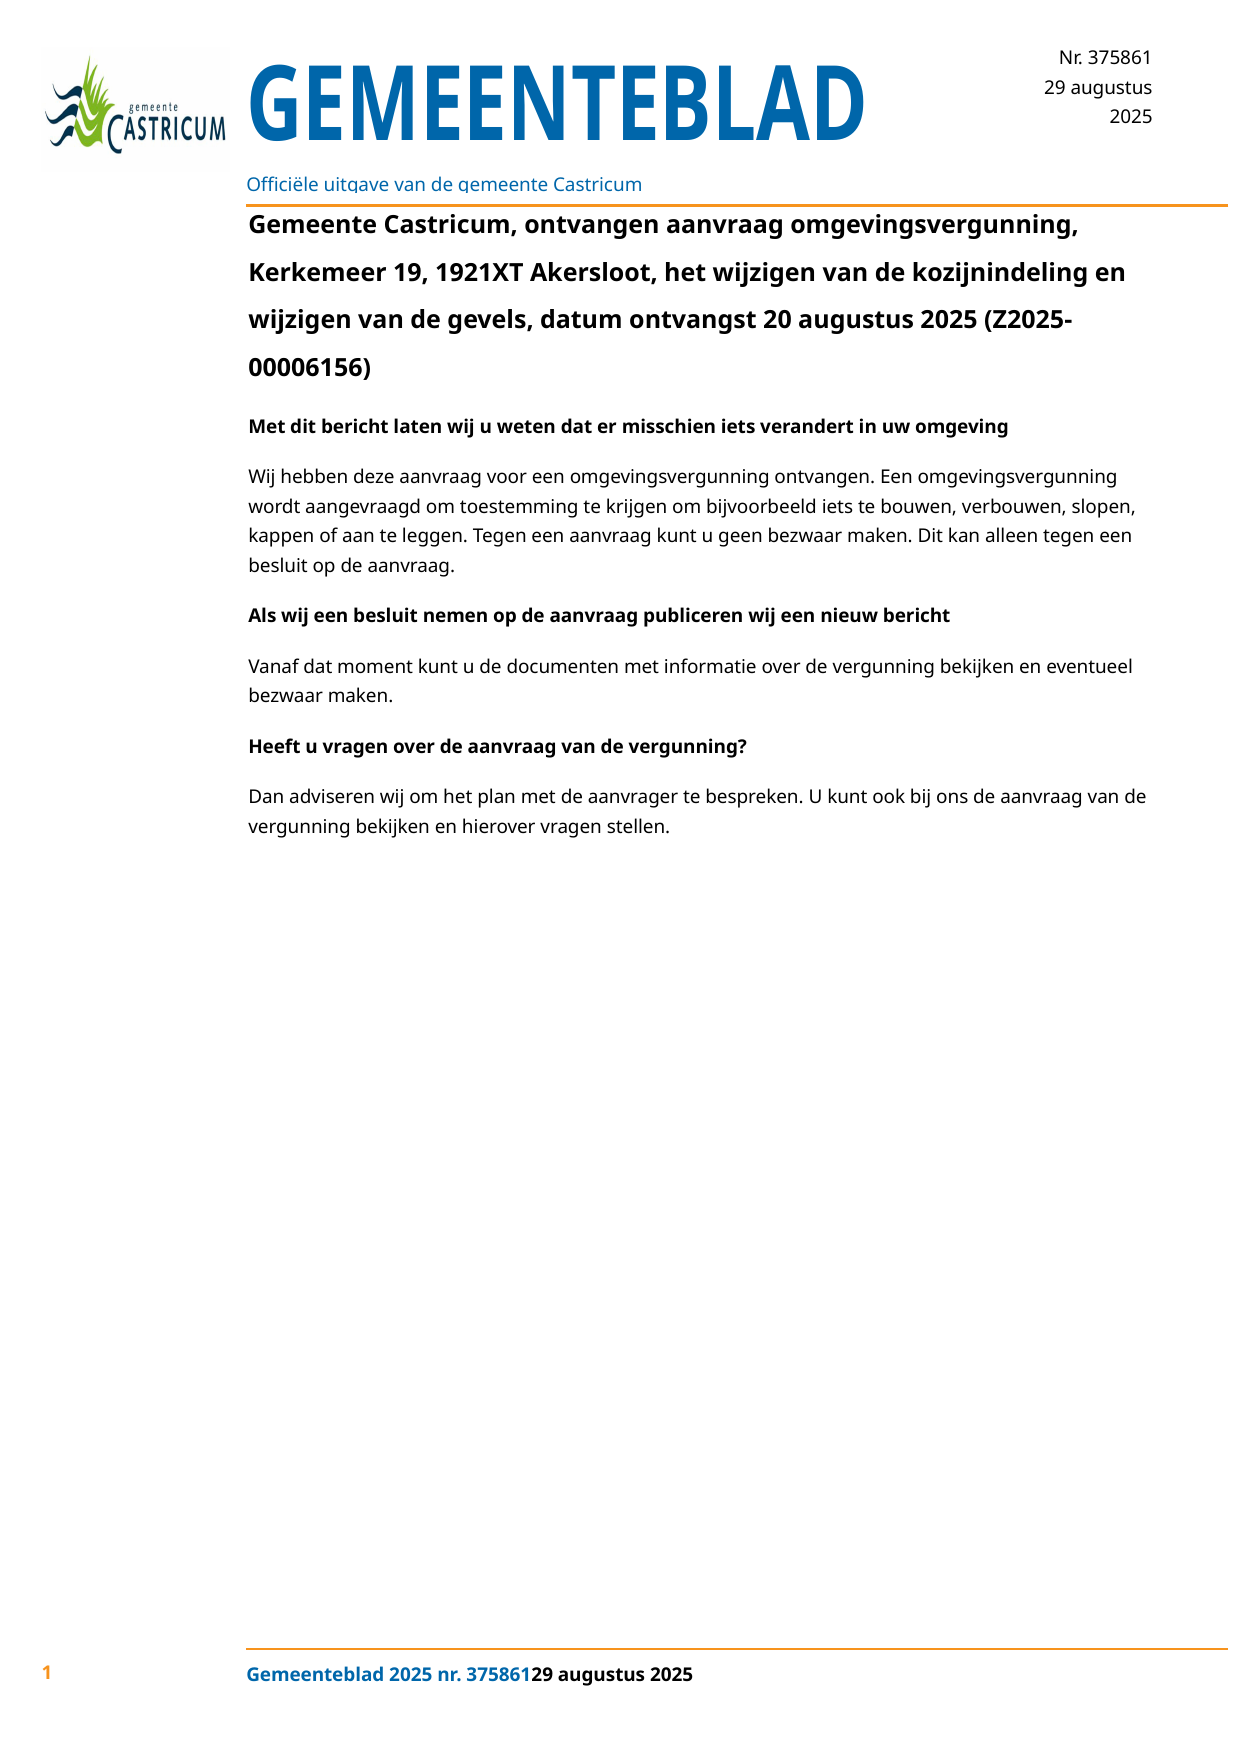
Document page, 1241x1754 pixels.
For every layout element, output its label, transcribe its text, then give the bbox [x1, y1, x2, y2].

text Dan adviseren wij om het plan met de aanvrager te bespreken. U kunt ook bij ons de aanvraag van de vergunning bekijken en hierover vragen stellen. [248, 783, 1152, 839]
text Met dit bericht laten wij u weten dat er misschien iets verandert in uw omgeving [248, 413, 1152, 439]
text Vanaf dat moment kunt u de documenten met informatie over de vergunning bekijken en eventueel bezwaar maken. [248, 653, 1152, 708]
text Als wij een besluit nemen op de aanvraag publiceren wij een nieuw bericht [248, 603, 1152, 628]
text Heeft u vragen over de aanvraag van de vergunning? [248, 733, 1152, 759]
text Wij hebben deze aanvraag voor een omgevingsvergunning ontvangen. Een omgevingsvergunning wordt aangevraagd om toestemming te krijgen om bijvoorbeeld iets te bouwen, verbouwen, slopen, kappen of aan te leggen. Tegen een aanvraag kunt u geen bezwaar maken. Dit kan alleen tegen een besluit op de aanvraag. [248, 463, 1152, 578]
picture [41, 47, 231, 172]
text Gemeente Castricum, ontvangen aanvraag omgevingsvergunning, Kerkemeer 19, 1921XT Akersloot, het wijzigen van de kozijnindeling en wijzigen van de gevels, datum ontvangst 20 augustus 2025 (Z2025-00006156) [248, 207, 1152, 384]
